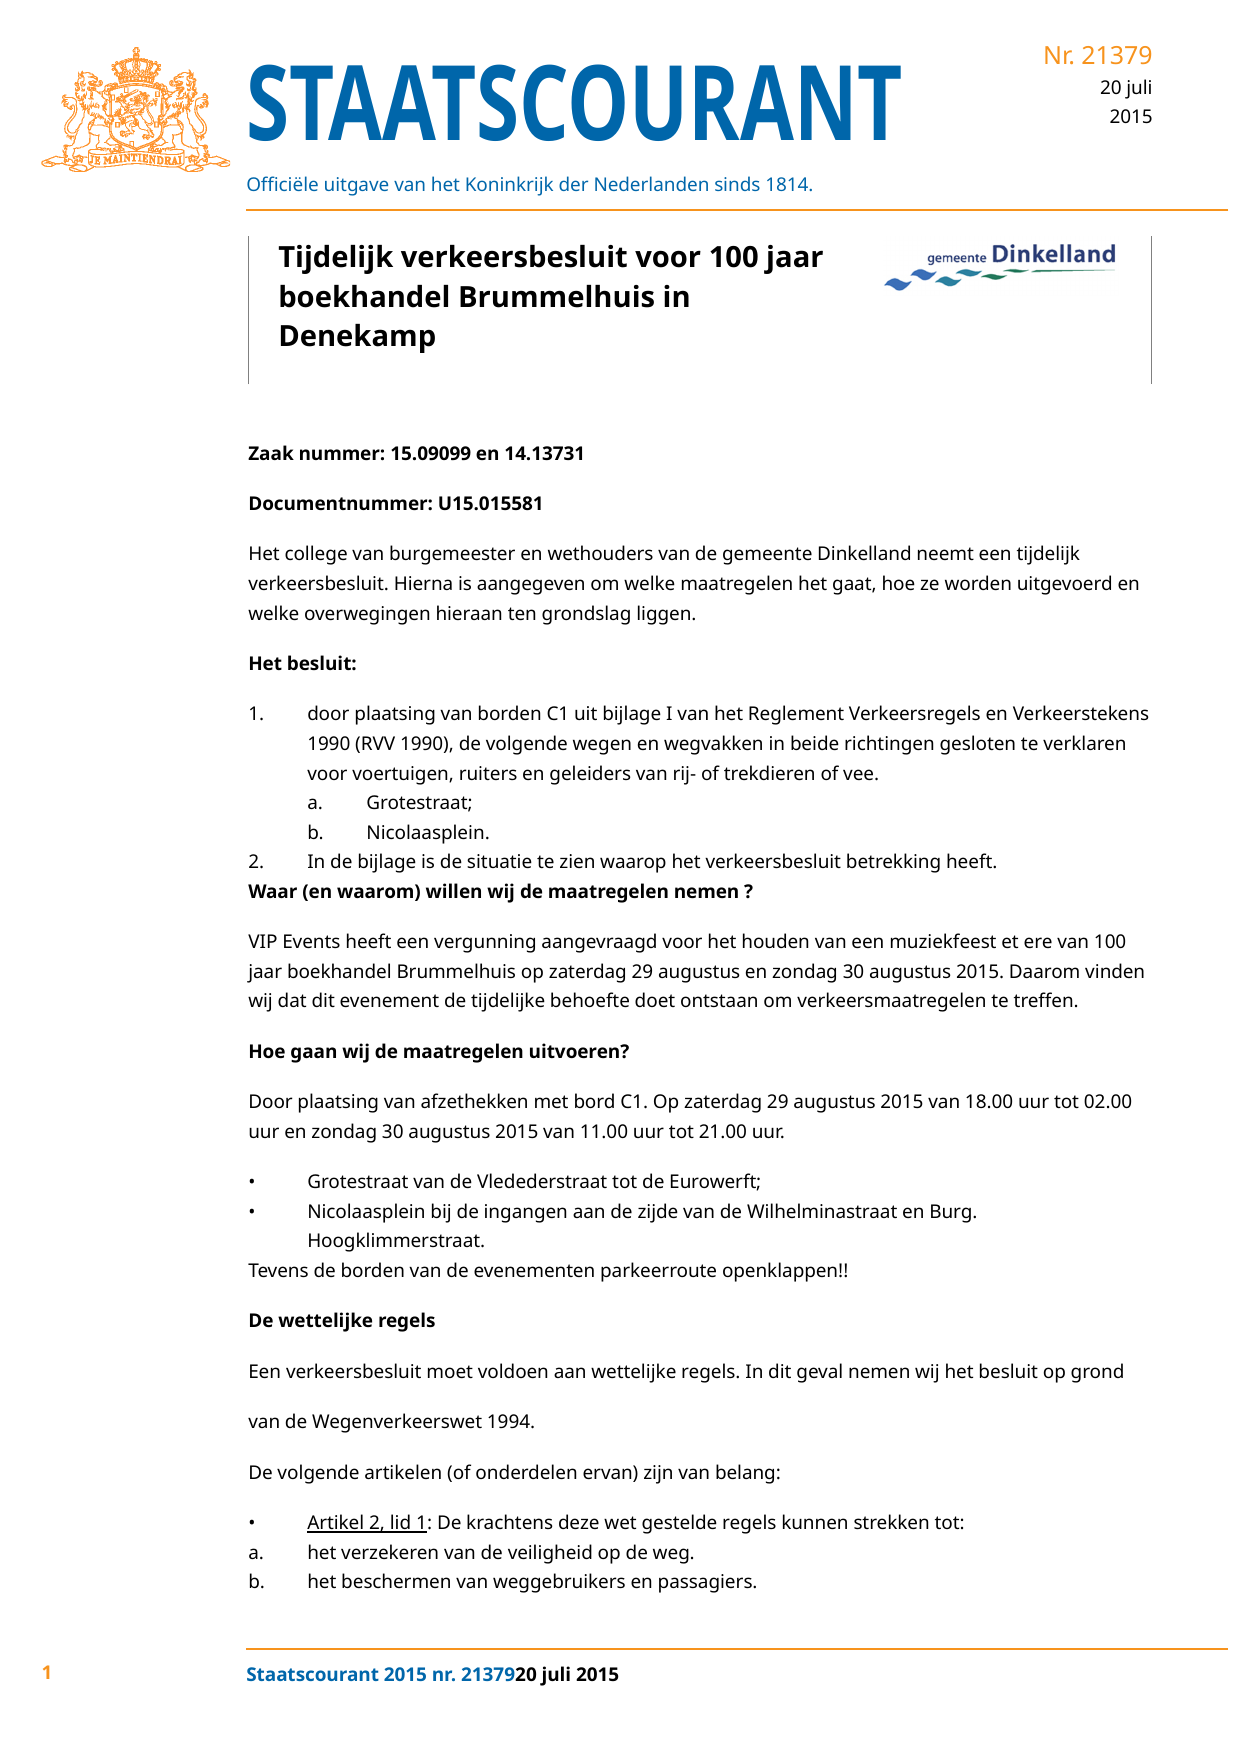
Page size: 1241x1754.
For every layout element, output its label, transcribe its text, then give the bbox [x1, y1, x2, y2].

list het verzekeren van de veiligheid op de weg. [248, 1539, 1152, 1564]
table_header Tijdelijk verkeersbesluit voor 100 jaar boekhandel Brummelhuis in Denekamp [249, 236, 850, 384]
list Nicolaasplein. [307, 819, 1152, 844]
picture [41, 47, 231, 172]
list Nicolaasplein bij de ingangen aan de zijde van de Wilhelminastraat en Burg. Hoogklimmerstraat. [248, 1198, 1152, 1253]
text Hoe gaan wij de maatregelen uitvoeren? [248, 1038, 1152, 1064]
text van de Wegenverkeerswet 1994. [248, 1408, 1152, 1434]
text Tevens de borden van de evenementen parkeerroute openklappen!! [248, 1257, 1152, 1283]
list Grotestraat van de Vledederstraat tot de Eurowerft; [248, 1168, 1152, 1194]
text Door plaatsing van afzethekken met bord C1. Op zaterdag 29 augustus 2015 van 18.00 uur tot 02.00 uur en zondag 30 augustus 2015 van 11.00 uur tot 21.00 uur. [248, 1088, 1152, 1144]
table_header [850, 236, 1151, 384]
text Waar (en waarom) willen wij de maatregelen nemen ? [248, 878, 1152, 904]
picture [882, 236, 1119, 296]
text VIP Events heeft een vergunning aangevraagd voor het houden van een muziekfeest et ere van 100 jaar boekhandel Brummelhuis op zaterdag 29 augustus en zondag 30 augustus 2015. Daarom vinden wij dat dit evenement de tijdelijke behoefte doet ontstaan om verkeersmaatregelen te treffen. [248, 928, 1152, 1013]
list Grotestraat; [307, 789, 1152, 815]
text Documentnummer: U15.015581 [248, 490, 1152, 516]
text Het besluit: [248, 650, 1152, 676]
text Het college van burgemeester en wethouders van de gemeente Dinkelland neemt een tijdelijk verkeersbesluit. Hierna is aangegeven om welke maatregelen het gaat, hoe ze worden uitgevoerd en welke overwegingen hieraan ten grondslag liggen. [248, 541, 1152, 625]
list In de bijlage is de situatie te zien waarop het verkeersbesluit betrekking heeft. [248, 848, 1152, 874]
list het beschermen van weggebruikers en passagiers. [248, 1568, 1152, 1594]
list door plaatsing van borden C1 uit bijlage I van het Reglement Verkeersregels en Verkeerstekens 1990 (RVV 1990), de volgende wegen en wegvakken in beide richtingen gesloten te verklaren voor voertuigen, ruiters en geleiders van rij- of trekdieren of vee. [248, 701, 1152, 785]
list Artikel 2, lid 1: De krachtens deze wet gestelde regels kunnen strekken tot: [248, 1509, 1152, 1535]
text Zaak nummer: 15.09099 en 14.13731 [248, 440, 1152, 465]
text De wettelijke regels [248, 1308, 1152, 1333]
text De volgende artikelen (of onderdelen ervan) zijn van belang: [248, 1459, 1152, 1484]
text Een verkeersbesluit moet voldoen aan wettelijke regels. In dit geval nemen wij het besluit op grond [248, 1358, 1152, 1384]
